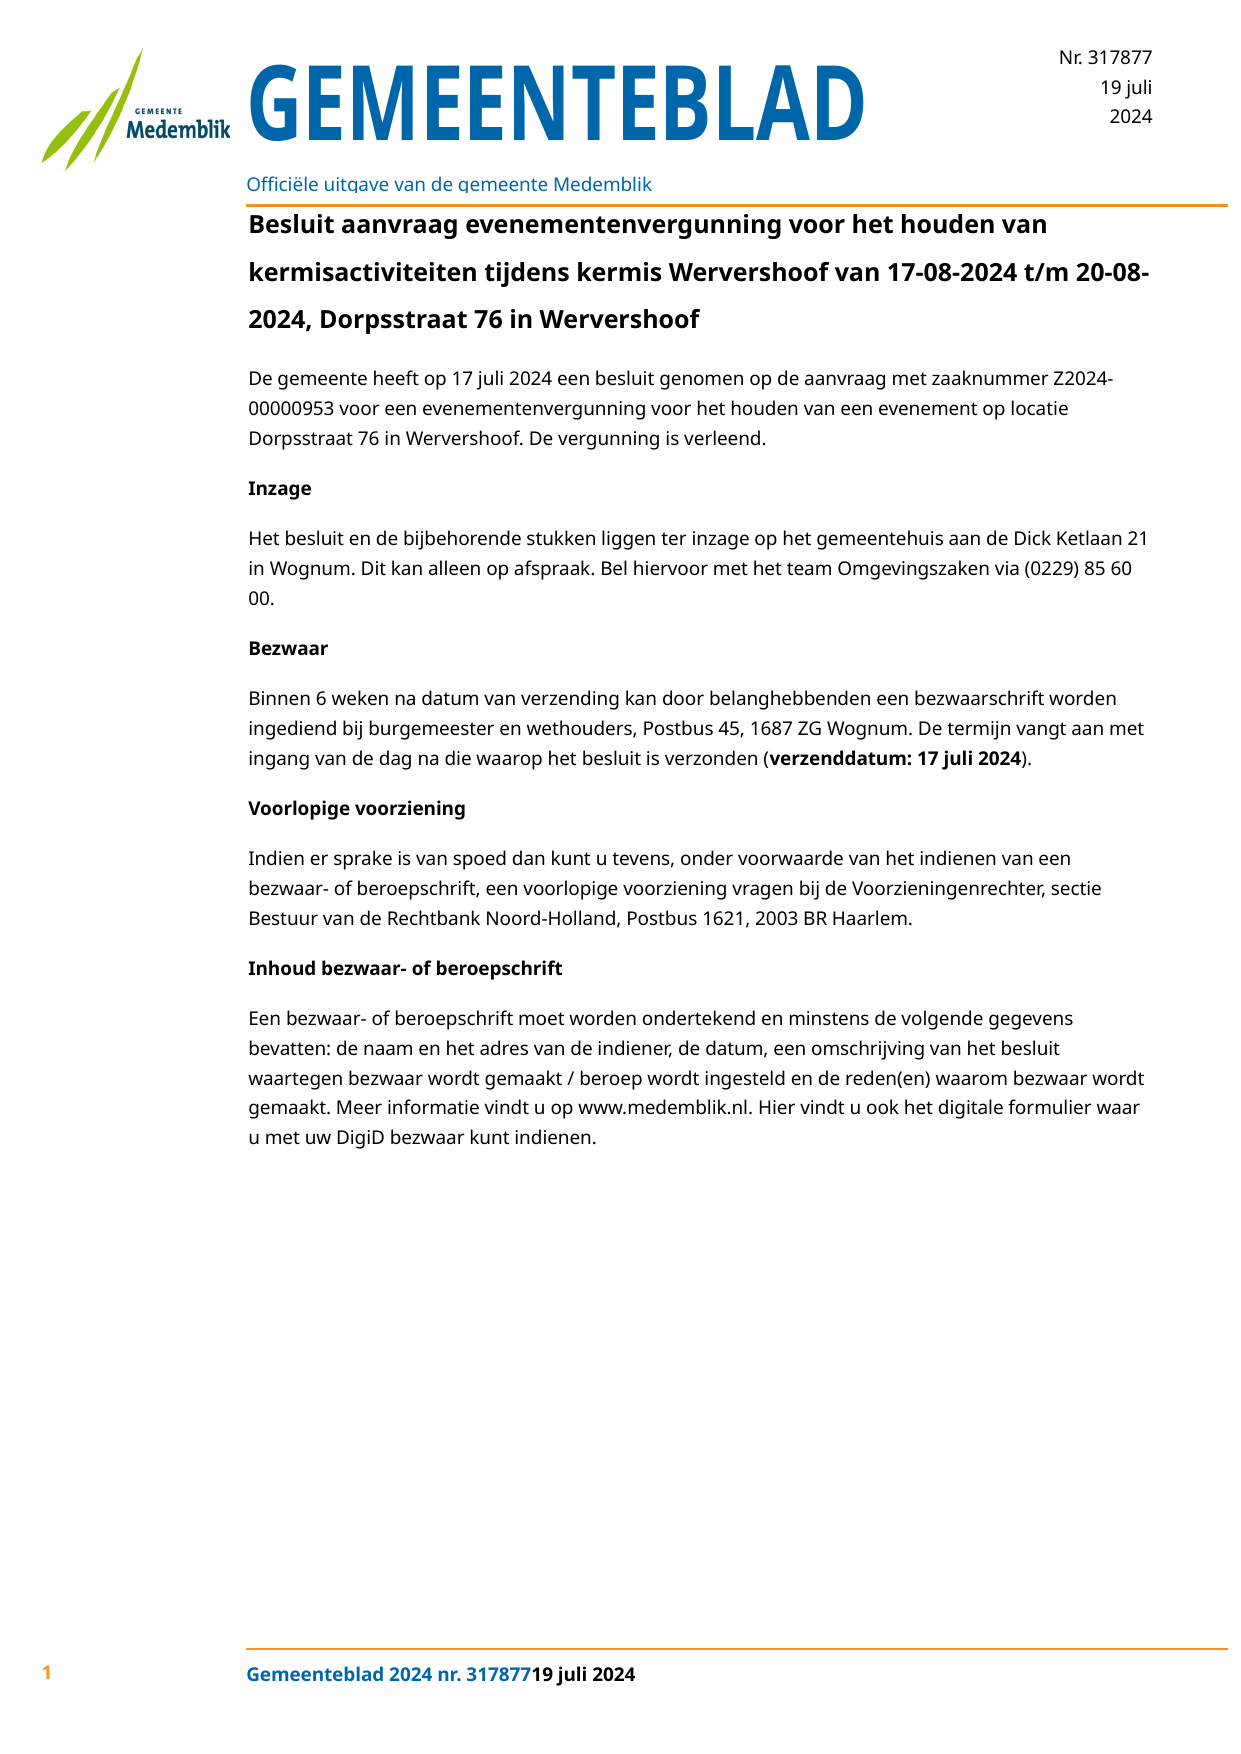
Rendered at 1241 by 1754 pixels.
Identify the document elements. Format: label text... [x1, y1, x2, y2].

text Inhoud bezwaar- of beroepschrift [248, 955, 1152, 981]
text Besluit aanvraag evenementenvergunning voor het houden van kermisactiviteiten tijdens kermis Wervershoof van 17-08-2024 t/m 20-08-2024, Dorpsstraat 76 in Wervershoof [248, 207, 1152, 336]
text Inzage [248, 475, 1152, 501]
text Het besluit en de bijbehorende stukken liggen ter inzage op het gemeentehuis aan de Dick Ketlaan 21 in Wognum. Dit kan alleen op afspraak. Bel hiervoor met het team Omgevingszaken via (0229) 85 60 00. [248, 526, 1152, 610]
picture [41, 47, 231, 172]
text De gemeente heeft op 17 juli 2024 een besluit genomen op de aanvraag met zaaknummer Z2024-00000953 voor een evenementenvergunning voor het houden van een evenement op locatie Dorpsstraat 76 in Wervershoof. De vergunning is verleend. [248, 366, 1152, 450]
text Bezwaar [248, 635, 1152, 661]
text Voorlopige voorziening [248, 795, 1152, 821]
text Indien er sprake is van spoed dan kunt u tevens, onder voorwaarde van het indienen van een bezwaar- of beroepschrift, een voorlopige voorziening vragen bij de Voorzieningenrechter, sectie Bestuur van de Rechtbank Noord-Holland, Postbus 1621, 2003 BR Haarlem. [248, 846, 1152, 930]
text Een bezwaar- of beroepschrift moet worden ondertekend en minstens de volgende gegevens bevatten: de naam en het adres van de indiener, de datum, een omschrijving van het besluit waartegen bezwaar wordt gemaakt / beroep wordt ingesteld en de reden(en) waarom bezwaar wordt gemaakt. Meer informatie vindt u op www.medemblik.nl. Hier vindt u ook het digitale formulier waar u met uw DigiD bezwaar kunt indienen. [248, 1006, 1152, 1149]
text Binnen 6 weken na datum van verzending kan door belanghebbenden een bezwaarschrift worden ingediend bij burgemeester en wethouders, Postbus 45, 1687 ZG Wognum. De termijn vangt aan met ingang van de dag na die waarop het besluit is verzonden (verzenddatum: 17 juli 2024). [248, 686, 1152, 770]
